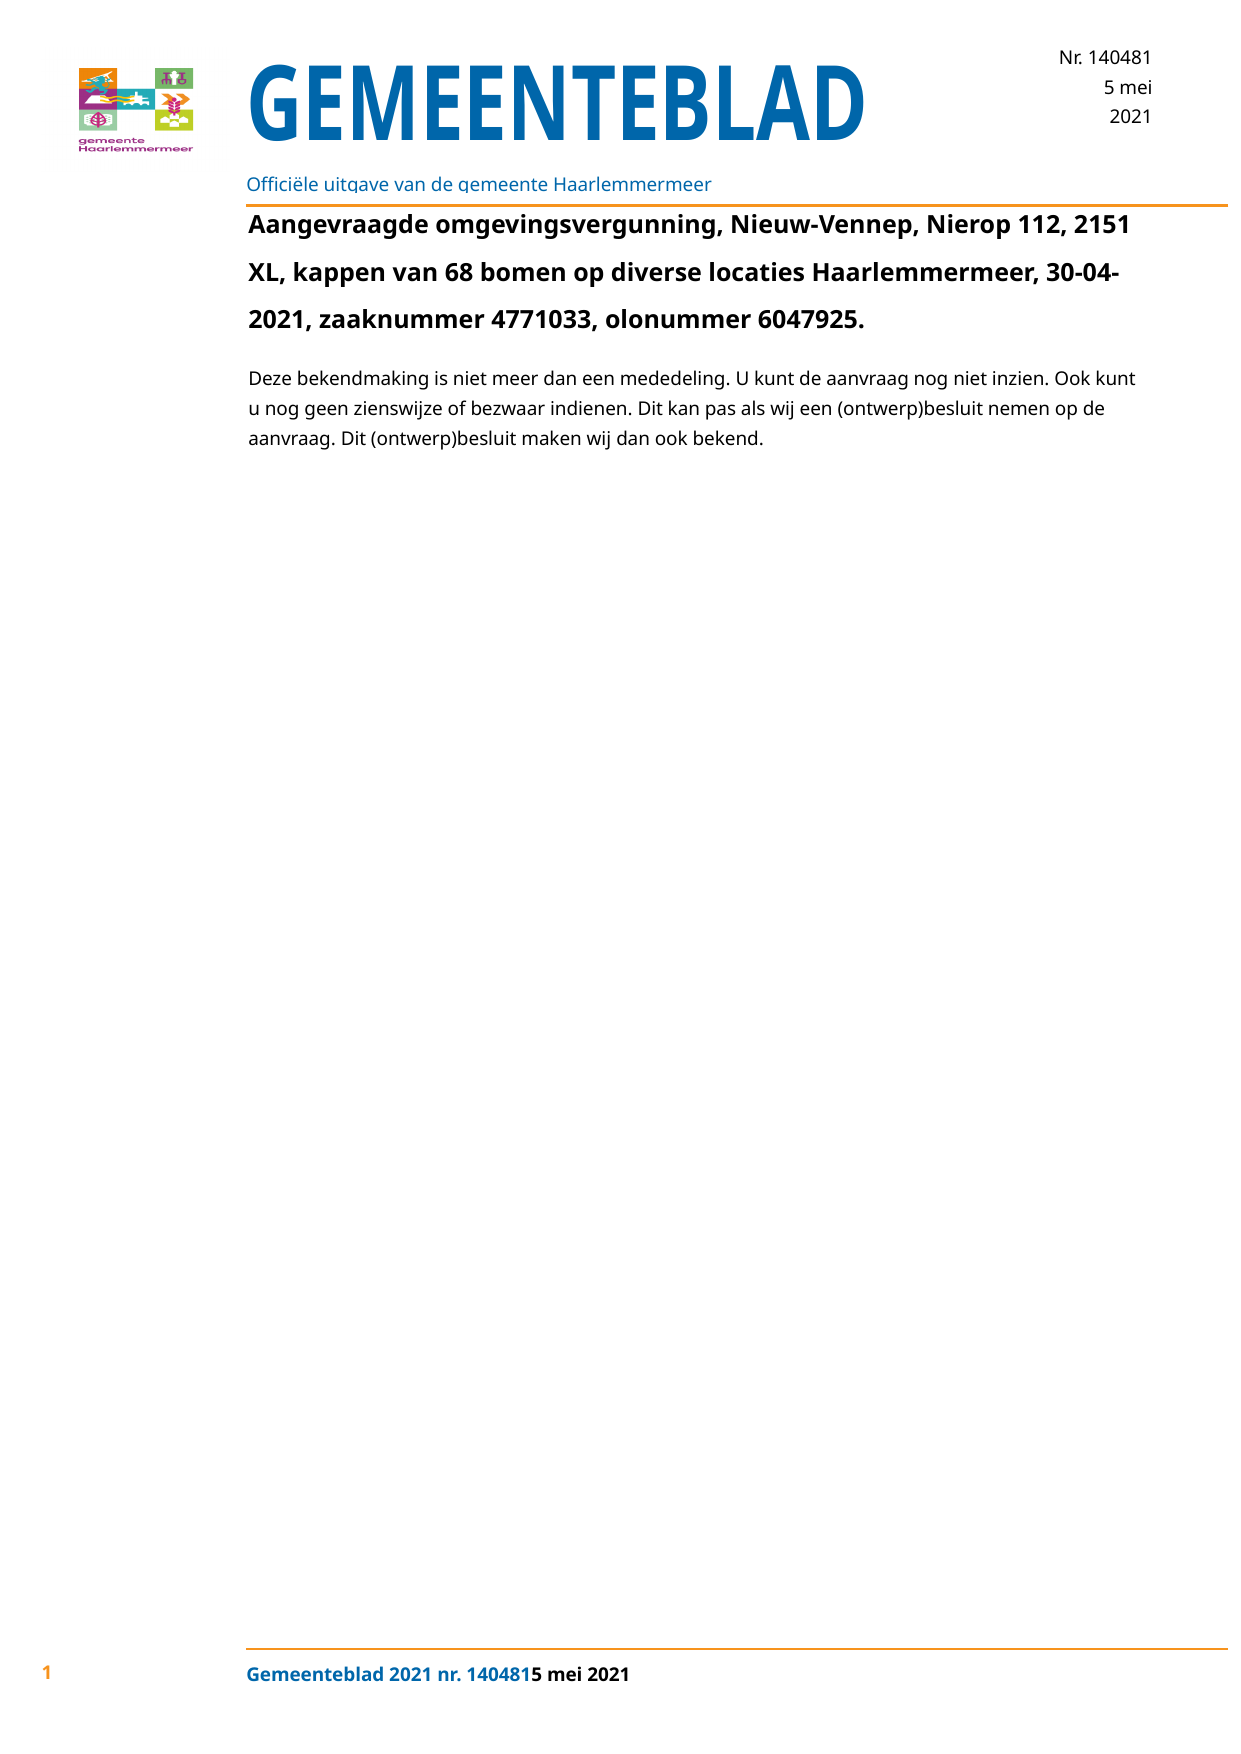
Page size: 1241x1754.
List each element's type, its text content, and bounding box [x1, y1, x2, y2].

picture [41, 47, 231, 172]
text Deze bekendmaking is niet meer dan een mededeling. U kunt de aanvraag nog niet inzien. Ook kunt u nog geen zienswijze of bezwaar indienen. Dit kan pas als wij een (ontwerp)besluit nemen op de aanvraag. Dit (ontwerp)besluit maken wij dan ook bekend. [248, 366, 1152, 450]
text Aangevraagde omgevingsvergunning, Nieuw-Vennep, Nierop 112, 2151 XL, kappen van 68 bomen op diverse locaties Haarlemmermeer, 30-04-2021, zaaknummer 4771033, olonummer 6047925. [248, 207, 1152, 336]
